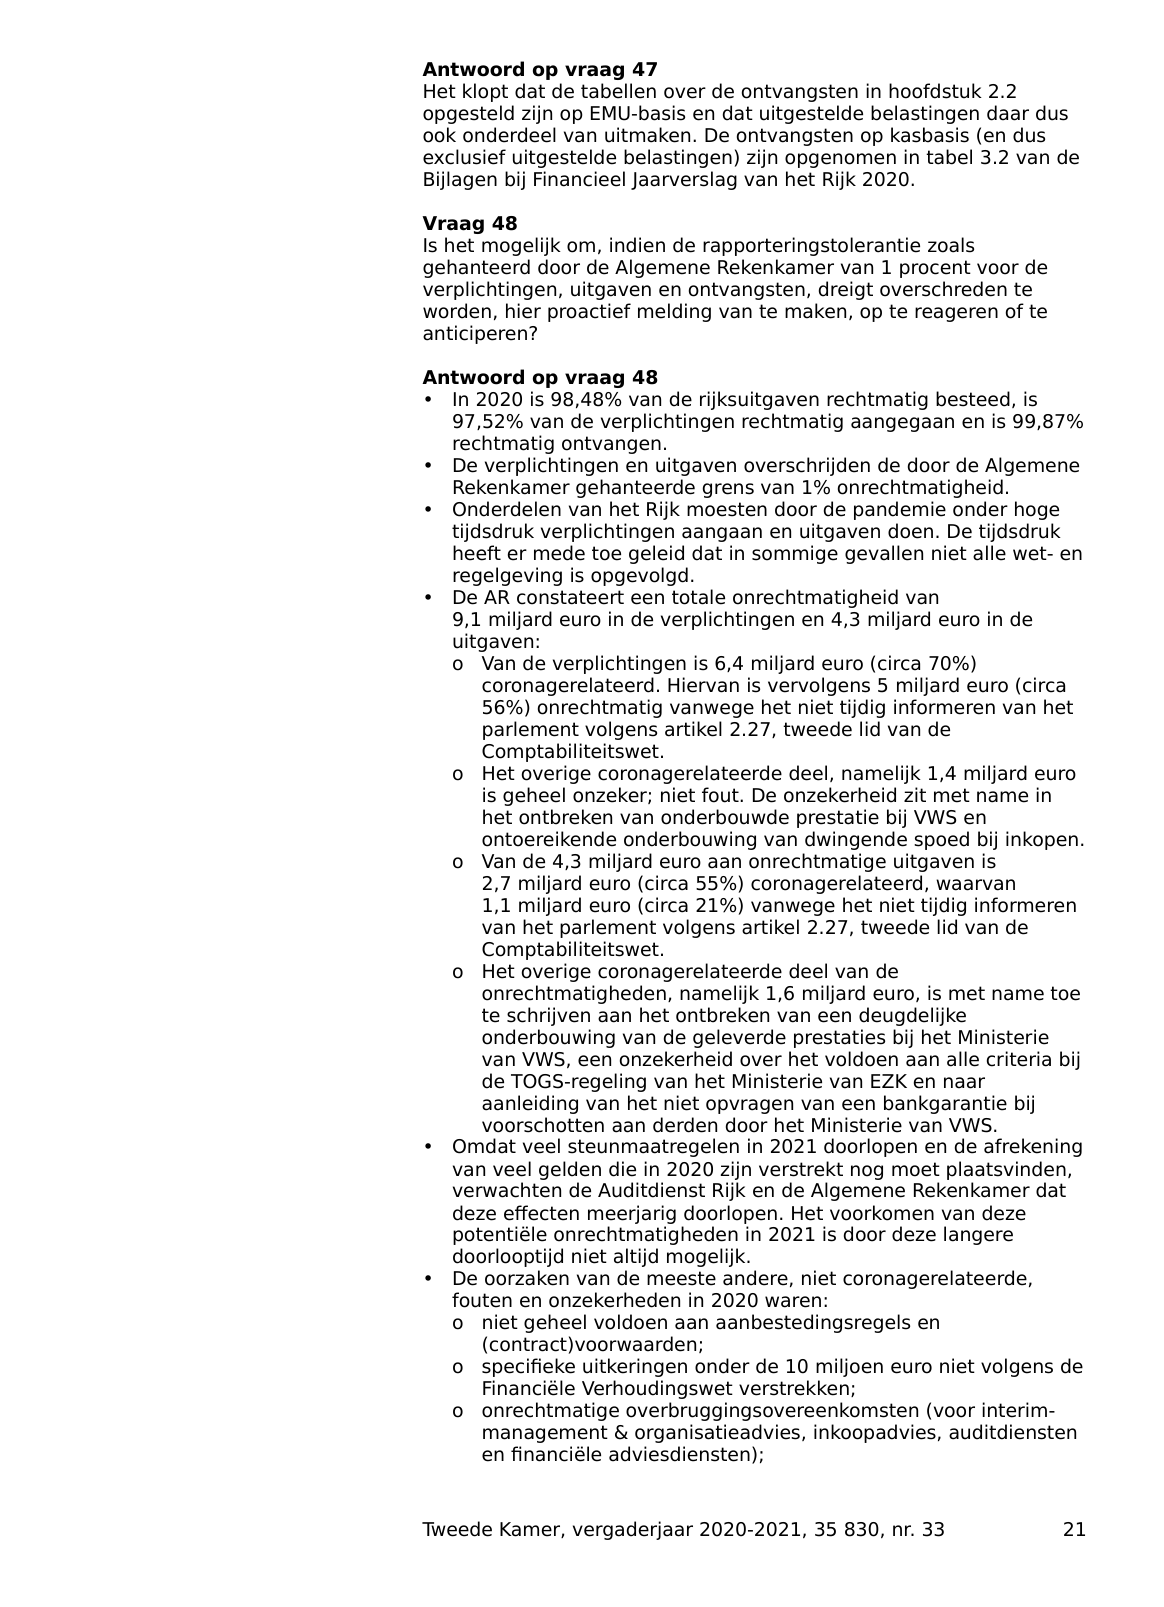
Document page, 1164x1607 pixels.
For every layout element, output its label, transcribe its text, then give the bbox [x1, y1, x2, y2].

text Het klopt dat de tabellen over de ontvangsten in hoofdstuk 2.2 opgesteld zijn op EMU-basis en dat uitgestelde belastingen daar dus ook onderdeel van uitmaken. De ontvangsten op kasbasis (en dus exclusief uitgestelde belastingen) zijn opgenomen in tabel 3.2 van de Bijlagen bij Financieel Jaarverslag van het Rijk 2020. [422, 81, 1087, 191]
subtitle Antwoord op vraag 48 [422, 367, 1087, 389]
text o Van de 4,3 miljard euro aan onrechtmatige uitgaven is 2,7 miljard euro (circa 55%) coronagerelateerd, waarvan 1,1 miljard euro (circa 21%) vanwege het niet tijdig informeren van het parlement volgens artikel 2.27, tweede lid van de Comptabiliteitswet. [452, 851, 1087, 961]
text Is het mogelijk om, indien de rapporteringstolerantie zoals gehanteerd door de Algemene Rekenkamer van 1 procent voor de verplichtingen, uitgaven en ontvangsten, dreigt overschreden te worden, hier proactief melding van te maken, op te reageren of te anticiperen? [422, 235, 1087, 345]
text • De AR constateert een totale onrechtmatigheid van 9,1 miljard euro in de verplichtingen en 4,3 miljard euro in de uitgaven: [422, 587, 1087, 653]
text • Onderdelen van het Rijk moesten door de pandemie onder hoge tijdsdruk verplichtingen aangaan en uitgaven doen. De tijdsdruk heeft er mede toe geleid dat in sommige gevallen niet alle wet- en regelgeving is opgevolgd. [422, 499, 1087, 587]
text o niet geheel voldoen aan aanbestedingsregels en (contract)voorwaarden; [452, 1312, 1087, 1356]
text • In 2020 is 98,48% van de rijksuitgaven rechtmatig besteed, is 97,52% van de verplichtingen rechtmatig aangegaan en is 99,87% rechtmatig ontvangen. [422, 389, 1087, 455]
text • De oorzaken van de meeste andere, niet coronagerelateerde, fouten en onzekerheden in 2020 waren: [422, 1268, 1087, 1312]
subtitle Antwoord op vraag 47 [422, 59, 1087, 81]
text o specifieke uitkeringen onder de 10 miljoen euro niet volgens de Financiële Verhoudingswet verstrekken; [452, 1356, 1087, 1400]
subtitle Vraag 48 [422, 213, 1087, 235]
text o Van de verplichtingen is 6,4 miljard euro (circa 70%) coronagerelateerd. Hiervan is vervolgens 5 miljard euro (circa 56%) onrechtmatig vanwege het niet tijdig informeren van het parlement volgens artikel 2.27, tweede lid van de Comptabiliteitswet. [452, 653, 1087, 763]
text o onrechtmatige overbruggingsovereenkomsten (voor interim-management & organisatieadvies, inkoopadvies, auditdiensten en financiële adviesdiensten); [452, 1400, 1087, 1466]
text o Het overige coronagerelateerde deel, namelijk 1,4 miljard euro is geheel onzeker; niet fout. De onzekerheid zit met name in het ontbreken van onderbouwde prestatie bij VWS en ontoereikende onderbouwing van dwingende spoed bij inkopen. [452, 763, 1087, 851]
text • De verplichtingen en uitgaven overschrijden de door de Algemene Rekenkamer gehanteerde grens van 1% onrechtmatigheid. [422, 455, 1087, 499]
text o Het overige coronagerelateerde deel van de onrechtmatigheden, namelijk 1,6 miljard euro, is met name toe te schrijven aan het ontbreken van een deugdelijke onderbouwing van de geleverde prestaties bij het Ministerie van VWS, een onzekerheid over het voldoen aan alle criteria bij de TOGS-regeling van het Ministerie van EZK en naar aanleiding van het niet opvragen van een bankgarantie bij voorschotten aan derden door het Ministerie van VWS. [452, 961, 1087, 1136]
text • Omdat veel steunmaatregelen in 2021 doorlopen en de afrekening van veel gelden die in 2020 zijn verstrekt nog moet plaatsvinden, verwachten de Auditdienst Rijk en de Algemene Rekenkamer dat deze effecten meerjarig doorlopen. Het voorkomen van deze potentiële onrechtmatigheden in 2021 is door deze langere doorlooptijd niet altijd mogelijk. [422, 1136, 1087, 1268]
